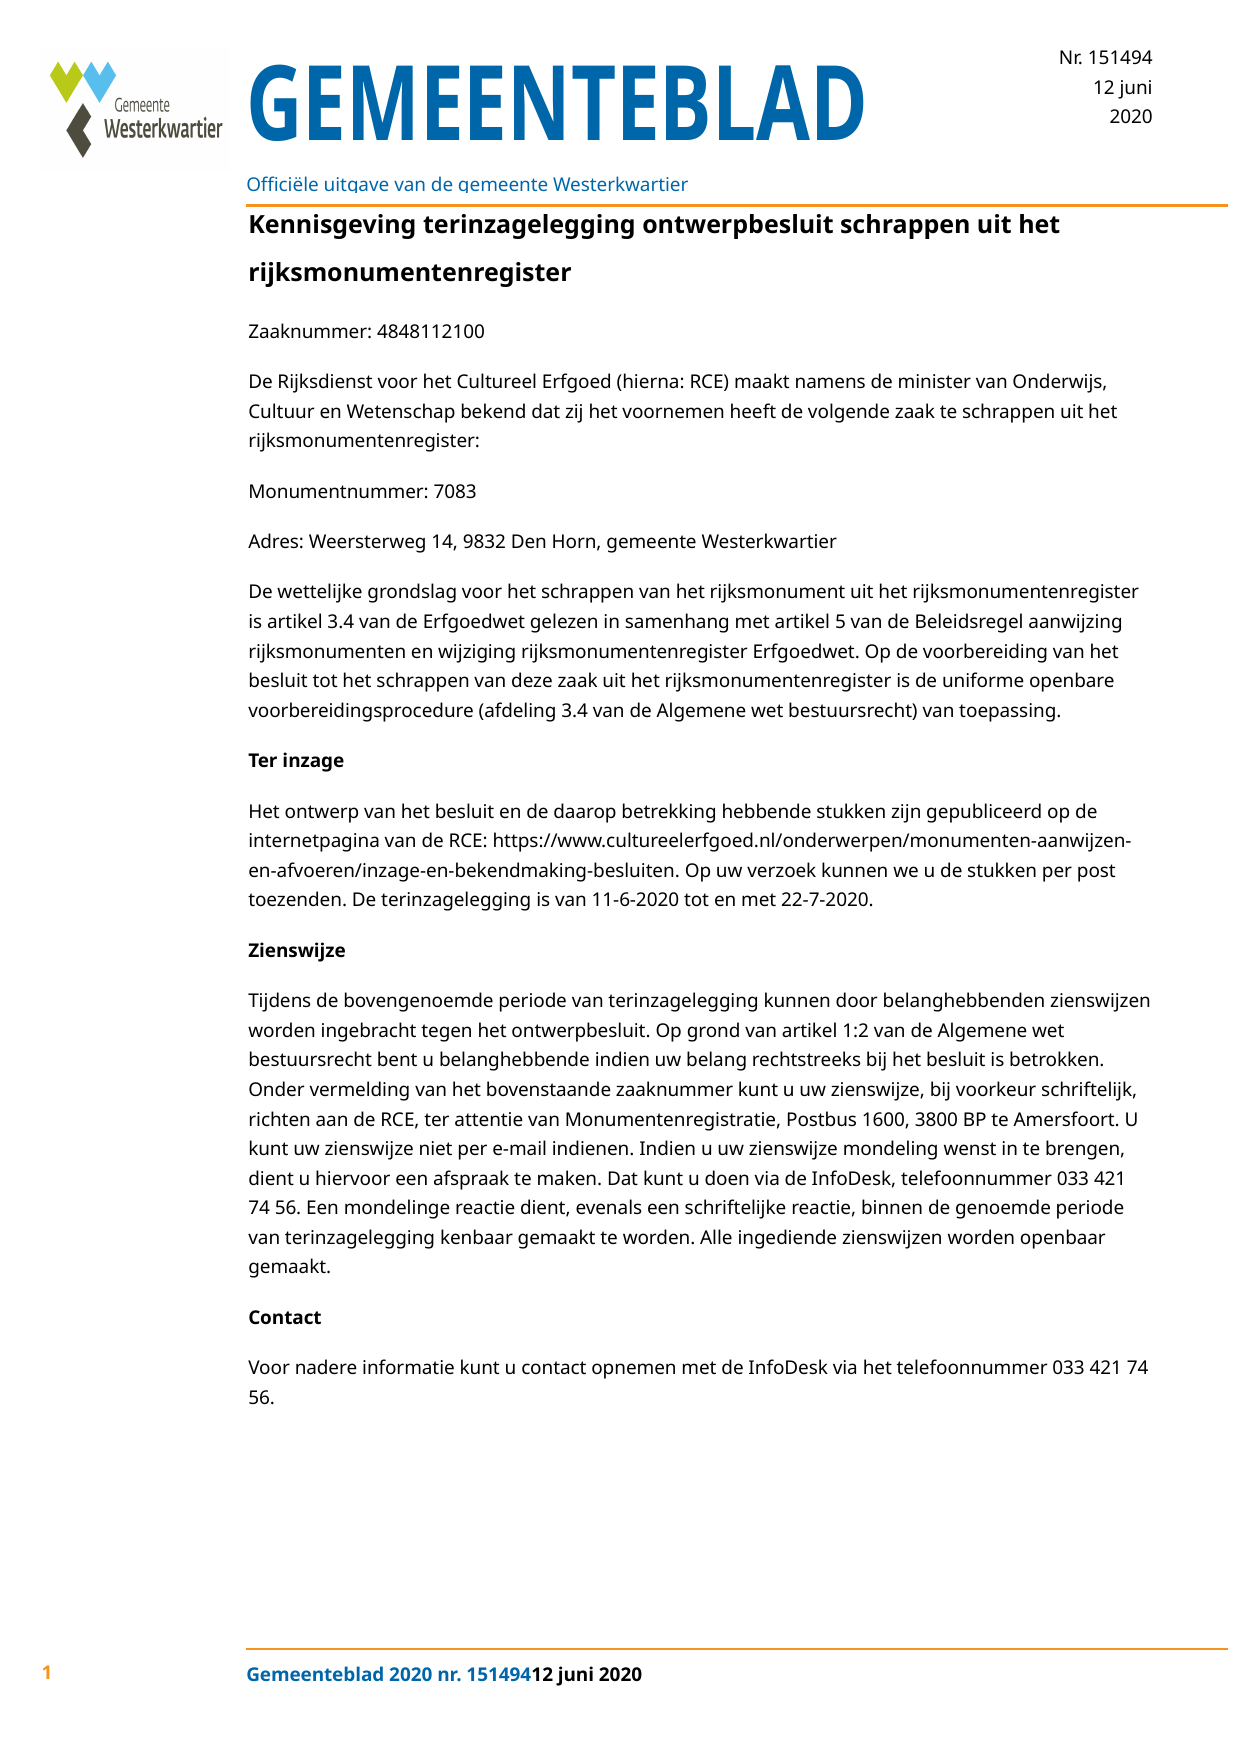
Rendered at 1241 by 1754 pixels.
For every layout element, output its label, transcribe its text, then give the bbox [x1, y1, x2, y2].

text Kennisgeving terinzagelegging ontwerpbesluit schrappen uit het rijksmonumentenregister [248, 207, 1152, 288]
text De Rijksdienst voor het Cultureel Erfgoed (hierna: RCE) maakt namens de minister van Onderwijs, Cultuur en Wetenschap bekend dat zij het voornemen heeft de volgende zaak te schrappen uit het rijksmonumentenregister: [248, 368, 1152, 453]
text Ter inzage [248, 747, 1152, 773]
text Contact [248, 1304, 1152, 1330]
text De wettelijke grondslag voor het schrappen van het rijksmonument uit het rijksmonumentenregister is artikel 3.4 van de Erfgoedwet gelezen in samenhang met artikel 5 van de Beleidsregel aanwijzing rijksmonumenten en wijziging rijksmonumentenregister Erfgoedwet. Op de voorbereiding van het besluit tot het schrappen van deze zaak uit het rijksmonumentenregister is de uniforme openbare voorbereidingsprocedure (afdeling 3.4 van de Algemene wet bestuursrecht) van toepassing. [248, 579, 1152, 723]
text Zaaknummer: 4848112100 [248, 318, 1152, 344]
picture [41, 47, 231, 172]
text Voor nadere informatie kunt u contact opnemen met de InfoDesk via het telefoonnummer 033 421 74 56. [248, 1354, 1152, 1410]
text Monumentnummer: 7083 [248, 478, 1152, 504]
text Het ontwerp van het besluit en de daarop betrekking hebbende stukken zijn gepubliceerd op de internetpagina van de RCE: https://www.cultureelerfgoed.nl/onderwerpen/monumenten-aanwijzen-en-afvoeren/inzage-en-bekendmaking-besluiten. Op uw verzoek kunnen we u de stukken per post toezenden. De terinzagelegging is van 11-6-2020 tot en met 22-7-2020. [248, 798, 1152, 912]
text Zienswijze [248, 937, 1152, 963]
text Adres: Weersterweg 14, 9832 Den Horn, gemeente Westerkwartier [248, 528, 1152, 554]
text Tijdens de bovengenoemde periode van terinzagelegging kunnen door belanghebbenden zienswijzen worden ingebracht tegen het ontwerpbesluit. Op grond van artikel 1:2 van de Algemene wet bestuursrecht bent u belanghebbende indien uw belang rechtstreeks bij het besluit is betrokken. Onder vermelding van het bovenstaande zaaknummer kunt u uw zienswijze, bij voorkeur schriftelijk, richten aan de RCE, ter attentie van Monumentenregistratie, Postbus 1600, 3800 BP te Amersfoort. U kunt uw zienswijze niet per e-mail indienen. Indien u uw zienswijze mondeling wenst in te brengen, dient u hiervoor een afspraak te maken. Dat kunt u doen via de InfoDesk, telefoonnummer 033 421 74 56. Een mondelinge reactie dient, evenals een schriftelijke reactie, binnen de genoemde periode van terinzagelegging kenbaar gemaakt te worden. Alle ingediende zienswijzen worden openbaar gemaakt. [248, 987, 1152, 1279]
